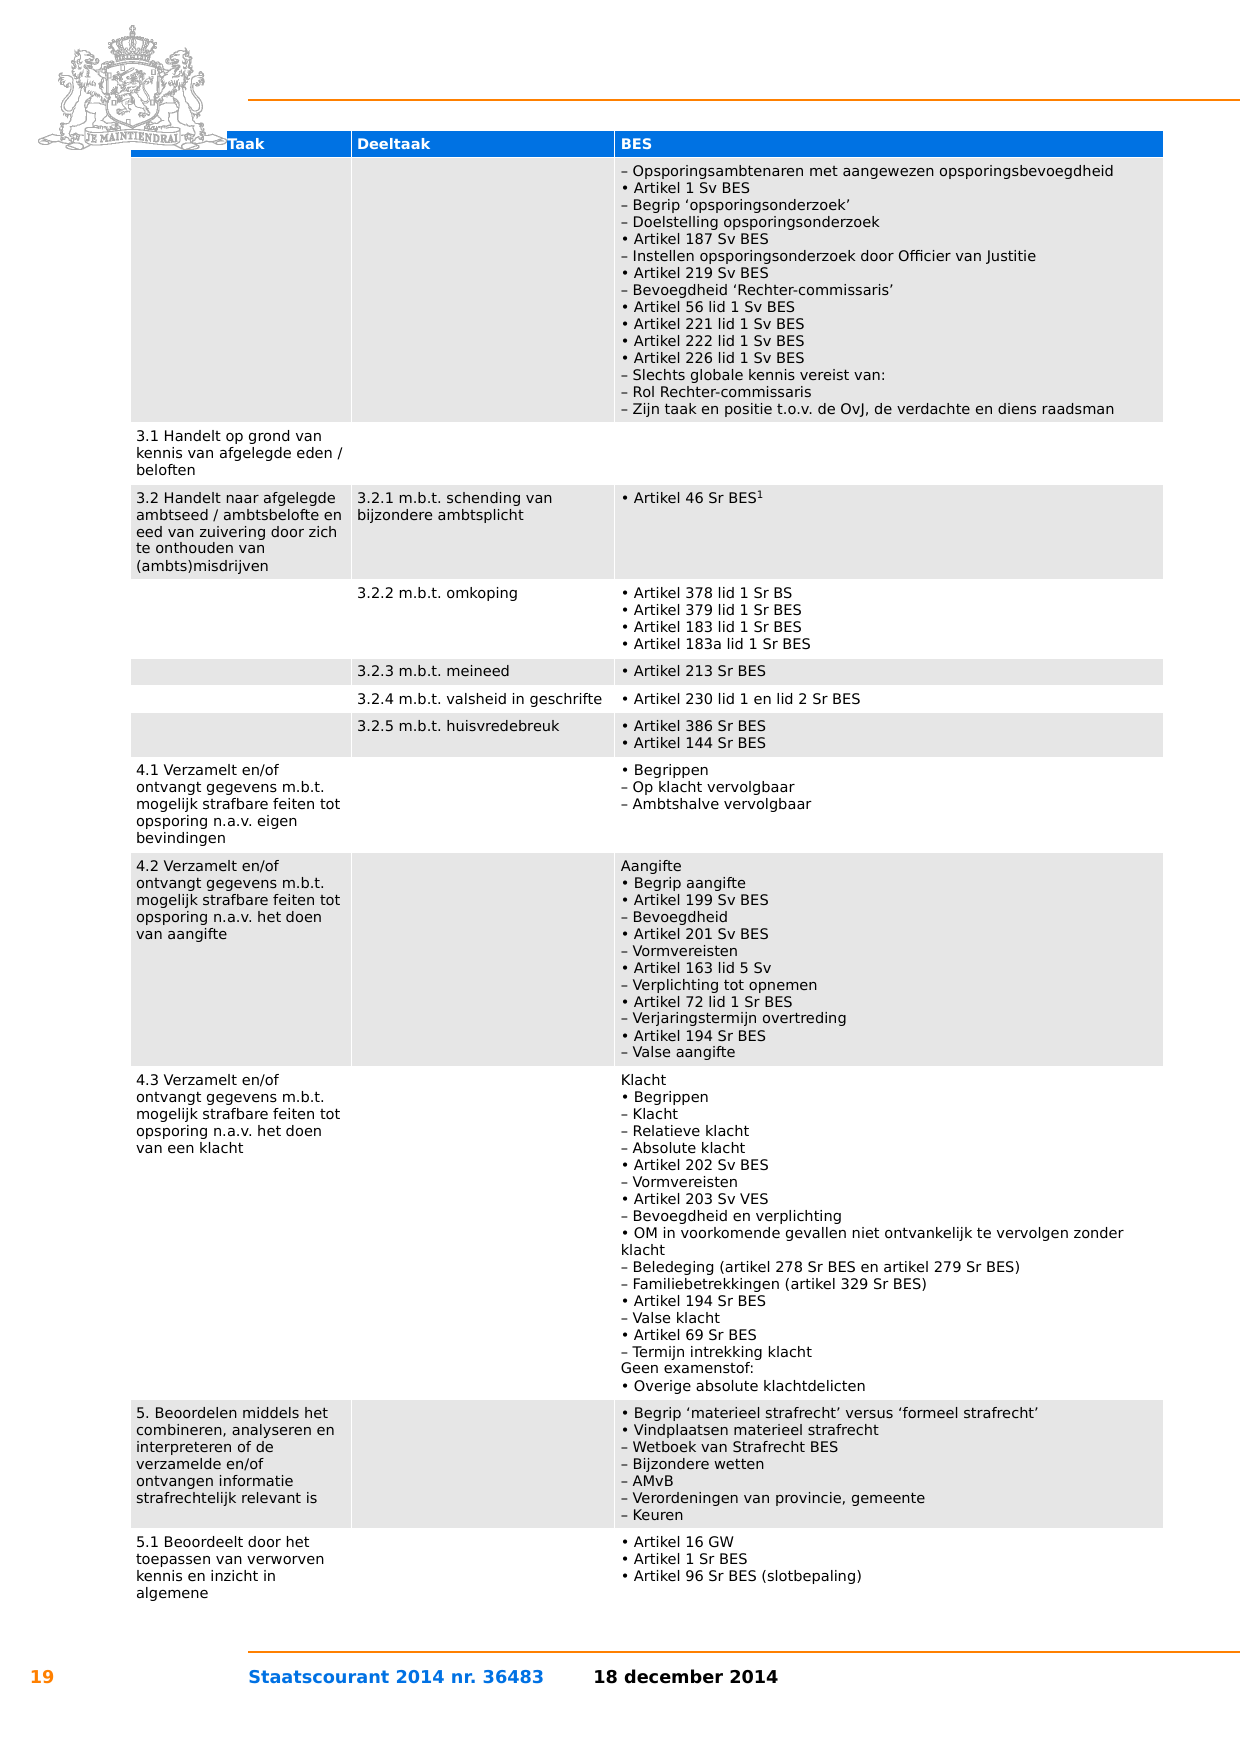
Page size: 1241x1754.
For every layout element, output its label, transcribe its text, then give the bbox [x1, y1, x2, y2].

table_cell [352, 758, 614, 852]
table_cell [131, 686, 351, 712]
table_cell 4.1 Verzamelt en/of ontvangt gegevens m.b.t. mogelijk strafbare feiten tot opsporing n.a.v. eigen bevindingen [131, 758, 351, 852]
table_cell [352, 1400, 614, 1528]
table_header Deeltaak [352, 131, 614, 157]
table_cell • Artikel 46 Sr BES1 [615, 485, 1163, 579]
table_cell Klacht • Begrippen – Klacht – Relatieve klacht – Absolute klacht • Artikel 202 Sv BES – Vormvereisten • Artikel 203 Sv VES – Bevoegdheid en verplichting • OM in voorkomende gevallen niet ontvankelijk te vervolgen zonder klacht – Beledeging (artikel 278 Sr BES en artikel 279 Sr BES) – Familiebetrekkingen (artikel 329 Sr BES) • Artikel 194 Sr BES – Valse klacht • Artikel 69 Sr BES – Termijn intrekking klacht Geen examenstof: • Overige absolute klachtdelicten [615, 1067, 1163, 1399]
table_cell • Artikel 230 lid 1 en lid 2 Sr BES [615, 686, 1163, 712]
table_cell • Artikel 386 Sr BES • Artikel 144 Sr BES [615, 713, 1163, 757]
table_cell 3.1 Handelt op grond van kennis van afgelegde eden / beloften [131, 424, 351, 484]
table_cell • Artikel 213 Sr BES [615, 659, 1163, 685]
table_cell 3.2.3 m.b.t. meineed [352, 659, 614, 685]
table_cell – Opsporingsambtenaren met aangewezen opsporingsbevoegdheid • Artikel 1 Sv BES – Begrip ‘opsporingsonderzoek’ – Doelstelling opsporingsonderzoek • Artikel 187 Sv BES – Instellen opsporingsonderzoek door Officier van Justitie • Artikel 219 Sv BES – Bevoegdheid ‘Rechter-commissaris’ • Artikel 56 lid 1 Sv BES • Artikel 221 lid 1 Sv BES • Artikel 222 lid 1 Sv BES • Artikel 226 lid 1 Sv BES – Slechts globale kennis vereist van: – Rol Rechter-commissaris – Zijn taak en positie t.o.v. de OvJ, de verdachte en diens raadsman [615, 158, 1163, 422]
picture [38, 25, 227, 150]
table_header Taak [131, 131, 351, 157]
table_cell 3.2.4 m.b.t. valsheid in geschrifte [352, 686, 614, 712]
table_cell [131, 659, 351, 685]
table_cell 3.2.2 m.b.t. omkoping [352, 580, 614, 657]
table_header BES [615, 131, 1163, 157]
table_cell 3.2.5 m.b.t. huisvredebreuk [352, 713, 614, 757]
table_cell 4.2 Verzamelt en/of ontvangt gegevens m.b.t. mogelijk strafbare feiten tot opsporing n.a.v. het doen van aangifte [131, 853, 351, 1066]
table_cell [131, 158, 351, 422]
table_cell • Begrippen – Op klacht vervolgbaar – Ambtshalve vervolgbaar [615, 758, 1163, 852]
table_cell [352, 1067, 614, 1399]
table_cell [352, 1529, 614, 1607]
table_cell 4.3 Verzamelt en/of ontvangt gegevens m.b.t. mogelijk strafbare feiten tot opsporing n.a.v. het doen van een klacht [131, 1067, 351, 1399]
table_cell [131, 580, 351, 657]
table_cell 5.1 Beoordeelt door het toepassen van verworven kennis en inzicht in algemene [131, 1529, 351, 1607]
table_cell 3.2 Handelt naar afgelegde ambtseed / ambtsbelofte en eed van zuivering door zich te onthouden van (ambts)misdrijven [131, 485, 351, 579]
table_cell • Artikel 378 lid 1 Sr BS • Artikel 379 lid 1 Sr BES • Artikel 183 lid 1 Sr BES • Artikel 183a lid 1 Sr BES [615, 580, 1163, 657]
table_cell • Artikel 16 GW • Artikel 1 Sr BES • Artikel 96 Sr BES (slotbepaling) [615, 1529, 1163, 1607]
table_cell Aangifte • Begrip aangifte • Artikel 199 Sv BES – Bevoegdheid • Artikel 201 Sv BES – Vormvereisten • Artikel 163 lid 5 Sv – Verplichting tot opnemen • Artikel 72 lid 1 Sr BES – Verjaringstermijn overtreding • Artikel 194 Sr BES – Valse aangifte [615, 853, 1163, 1066]
table_cell [615, 424, 1163, 484]
table_cell 3.2.1 m.b.t. schending van bijzondere ambtsplicht [352, 485, 614, 579]
table_cell 5. Beoordelen middels het combineren, analyseren en interpreteren of de verzamelde en/of ontvangen informatie strafrechtelijk relevant is [131, 1400, 351, 1528]
table_cell [131, 713, 351, 757]
table_cell [352, 424, 614, 484]
table_cell [352, 158, 614, 422]
table_cell • Begrip ‘materieel strafrecht’ versus ‘formeel strafrecht’ • Vindplaatsen materieel strafrecht – Wetboek van Strafrecht BES – Bijzondere wetten – AMvB – Verordeningen van provincie, gemeente – Keuren [615, 1400, 1163, 1528]
table_cell [352, 853, 614, 1066]
